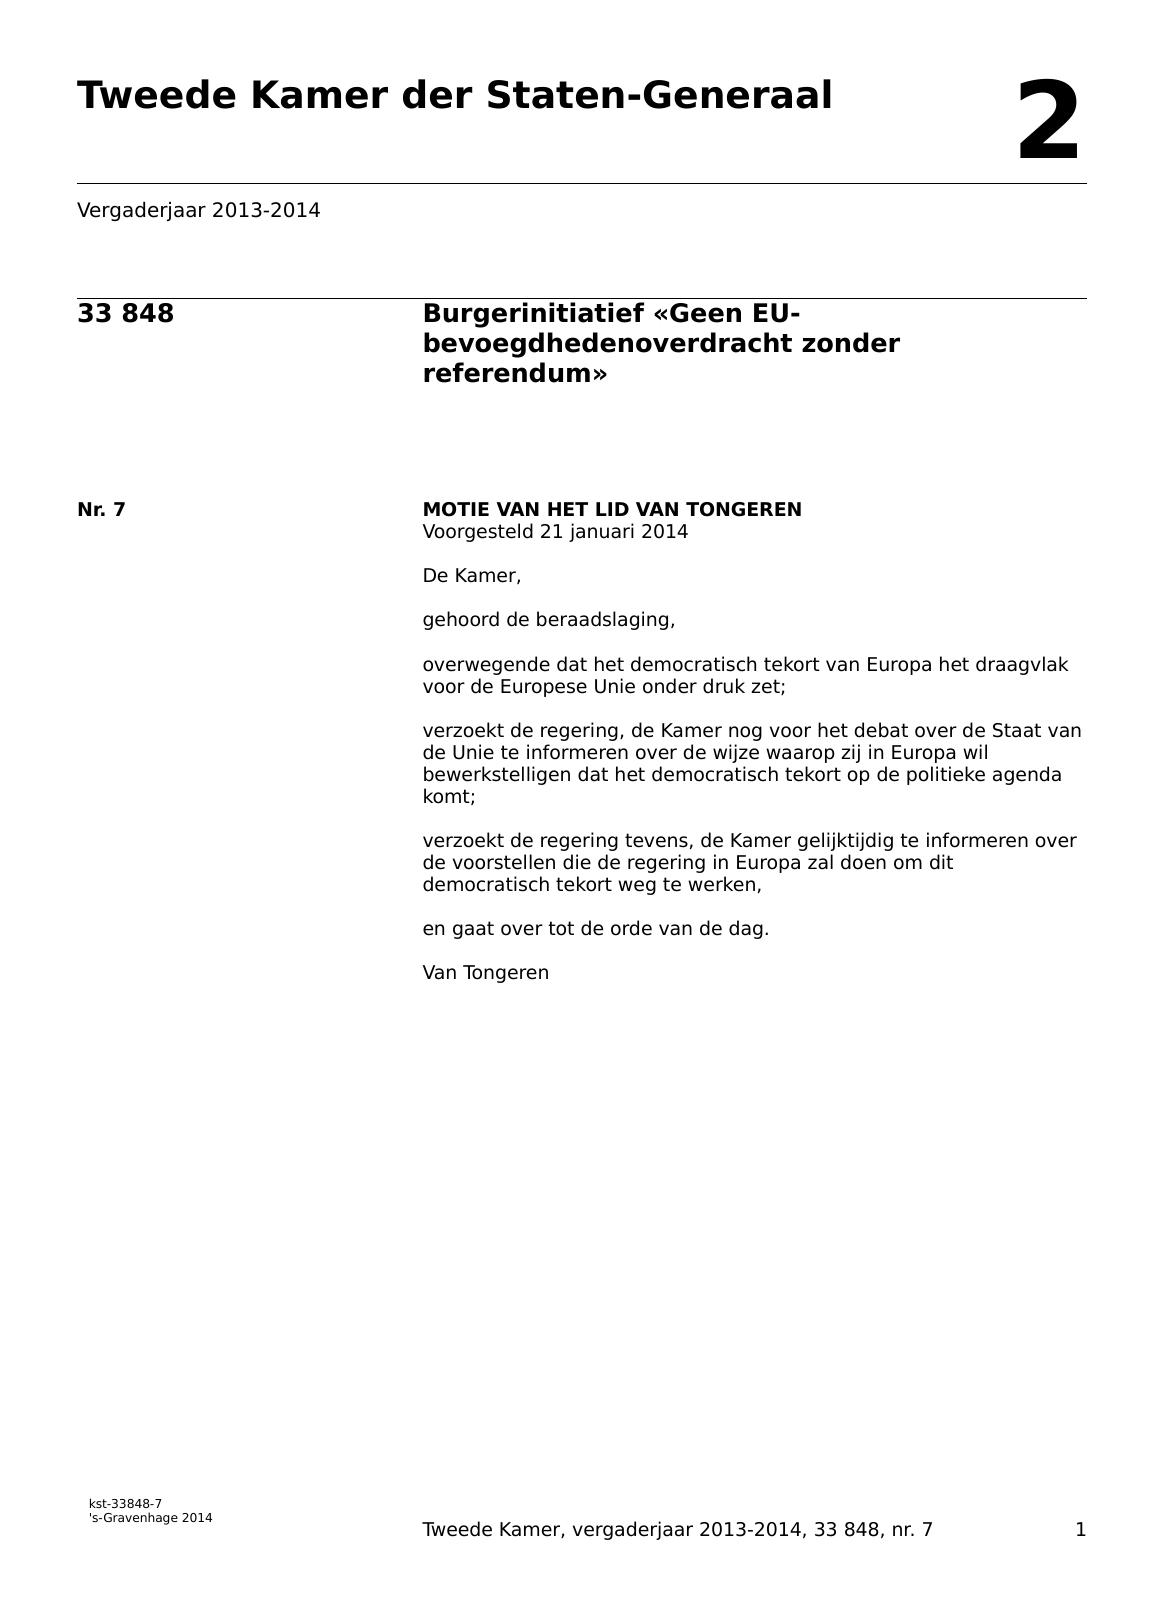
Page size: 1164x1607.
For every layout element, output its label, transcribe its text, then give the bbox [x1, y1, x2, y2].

text Van Tongeren [422, 962, 1087, 984]
text en gaat over tot de orde van de dag. [422, 918, 1087, 940]
text gehoord de beraadslaging, [422, 609, 1087, 631]
table_header 2 [886, 59, 1087, 183]
subtitle 33 848 Burgerinitiatief «Geen EU-bevoegdhedenoverdracht zonder referendum» [77, 299, 1087, 388]
text 's-Gravenhage 2014 [88, 1511, 323, 1525]
table_cell Vergaderjaar 2013-2014 [77, 184, 1087, 298]
text kst-33848-7 [88, 1497, 323, 1511]
table_header Tweede Kamer der Staten-Generaal [77, 59, 886, 183]
text De Kamer, [422, 565, 1087, 587]
text Voorgesteld 21 januari 2014 [422, 521, 1087, 543]
text verzoekt de regering tevens, de Kamer gelijktijdig te informeren over de voorstellen die de regering in Europa zal doen om dit democratisch tekort weg te werken, [422, 830, 1087, 896]
text verzoekt de regering, de Kamer nog voor het debat over de Staat van de Unie te informeren over de wijze waarop zij in Europa wil bewerkstelligen dat het democratisch tekort op de politieke agenda komt; [422, 720, 1087, 808]
subtitle Nr. 7 MOTIE VAN HET LID VAN TONGEREN [77, 499, 1087, 521]
text overwegende dat het democratisch tekort van Europa het draagvlak voor de Europese Unie onder druk zet; [422, 653, 1087, 697]
